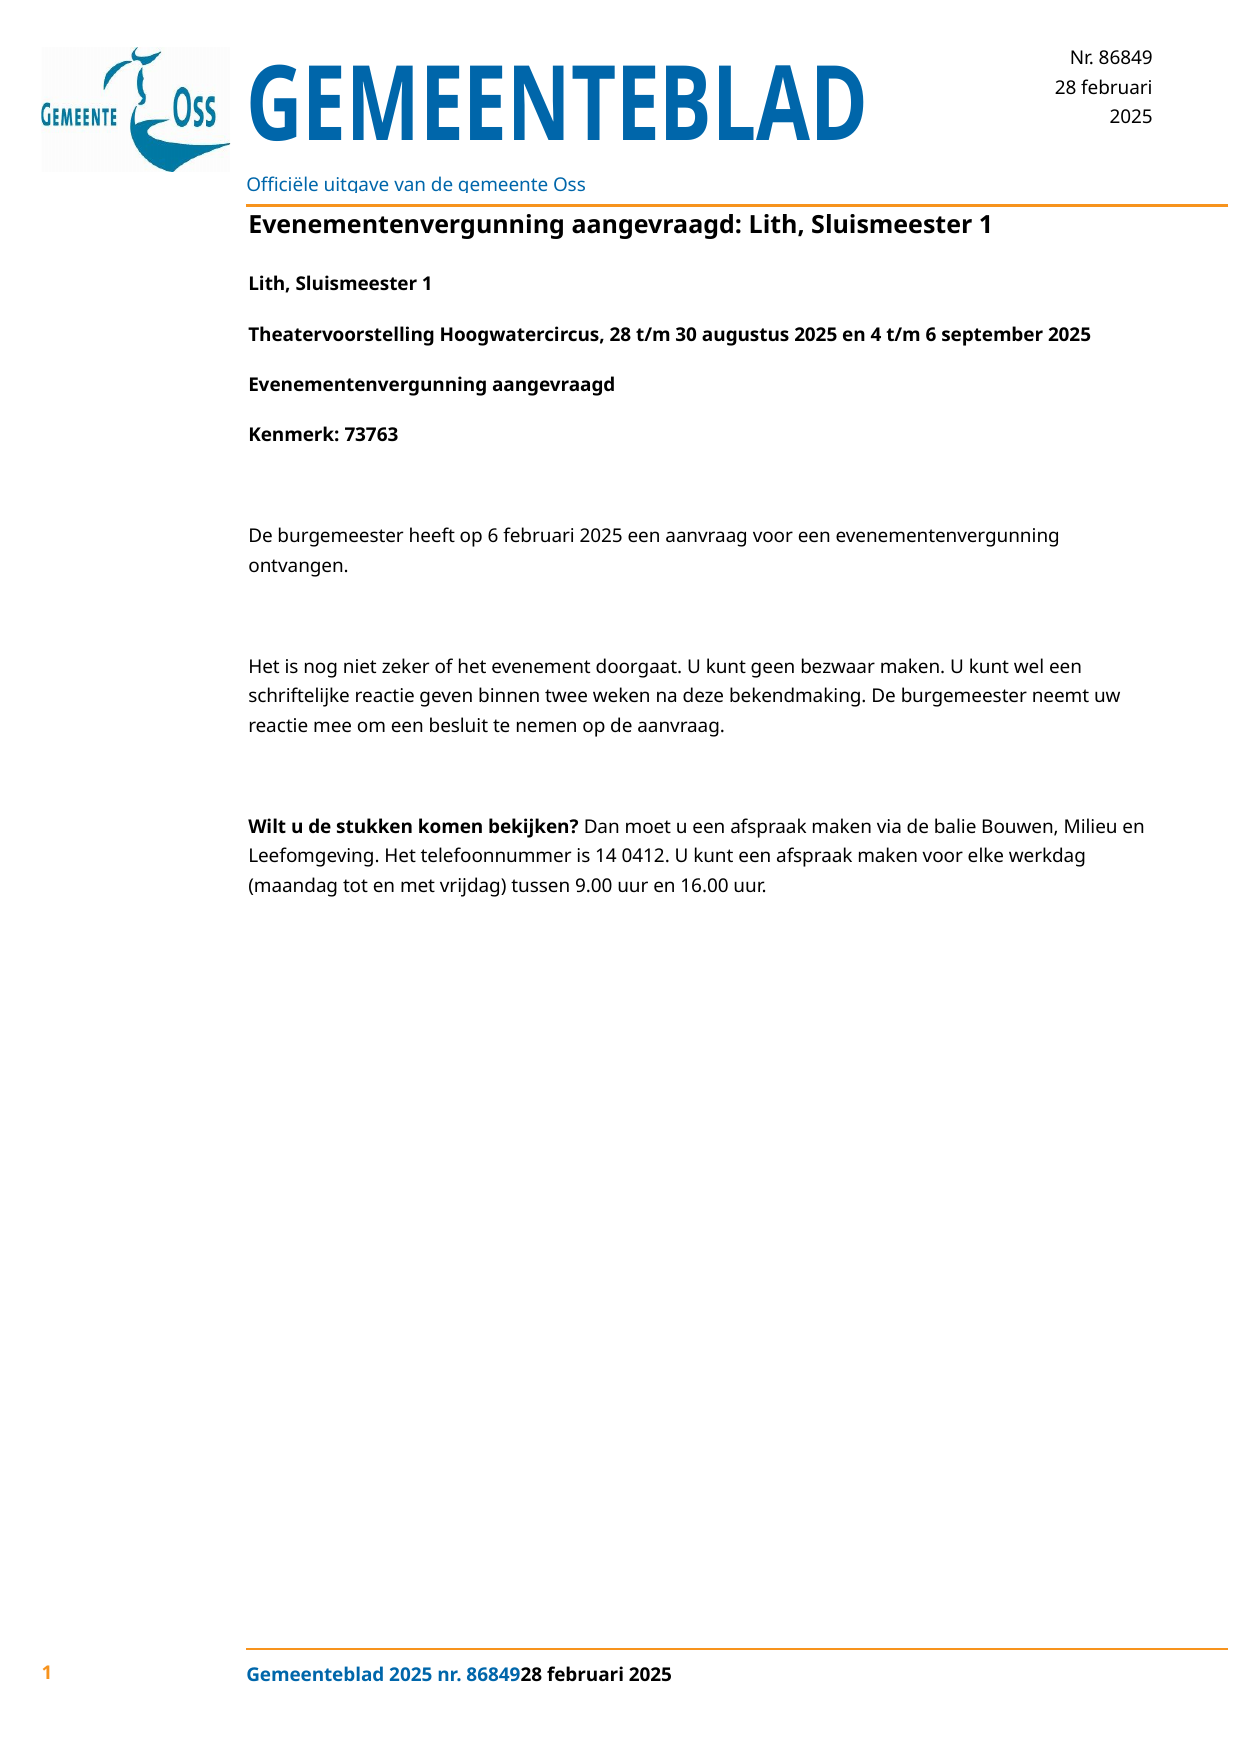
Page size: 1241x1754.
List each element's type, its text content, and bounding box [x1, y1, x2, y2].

text Lith, Sluismeester 1 [248, 270, 1152, 296]
text Theatervoorstelling Hoogwatercircus, 28 t/m 30 augustus 2025 en 4 t/m 6 september 2025 [248, 321, 1152, 346]
text Wilt u de stukken komen bekijken? Dan moet u een afspraak maken via de balie Bouwen, Milieu en Leefomgeving. Het telefoonnummer is 14 0412. U kunt een afspraak maken voor elke werkdag (maandag tot en met vrijdag) tussen 9.00 uur en 16.00 uur. [248, 813, 1152, 898]
text De burgemeester heeft op 6 februari 2025 een aanvraag voor een evenementenvergunning ontvangen. [248, 522, 1152, 578]
text Evenementenvergunning aangevraagd [248, 371, 1152, 397]
text Het is nog niet zeker of het evenement doorgaat. U kunt geen bezwaar maken. U kunt wel een schriftelijke reactie geven binnen twee weken na deze bekendmaking. De burgemeester neemt uw reactie mee om een besluit te nemen op de aanvraag. [248, 653, 1152, 738]
picture [41, 47, 231, 172]
text Evenementenvergunning aangevraagd: Lith, Sluismeester 1 [248, 207, 1152, 241]
text Kenmerk: 73763 [248, 422, 1152, 447]
